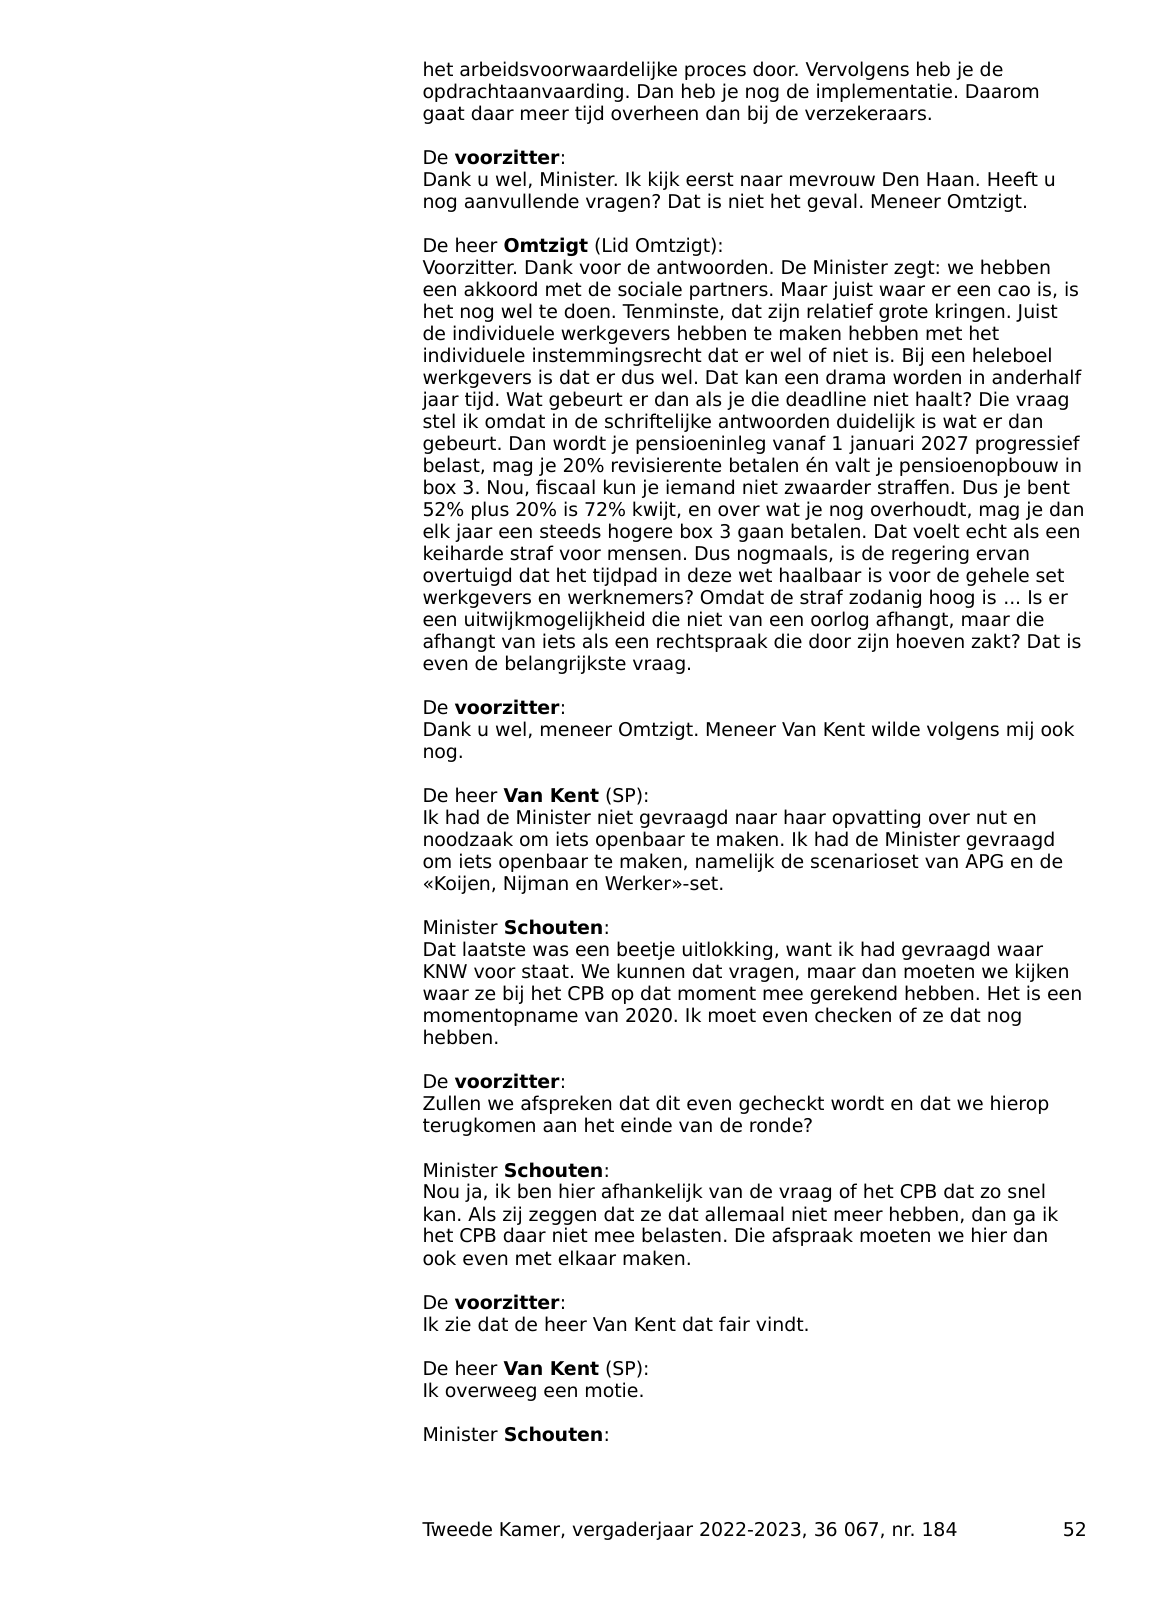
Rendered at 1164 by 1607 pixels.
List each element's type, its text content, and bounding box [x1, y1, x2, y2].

text De voorzitter: [422, 147, 1087, 169]
text Nou ja, ik ben hier afhankelijk van de vraag of het CPB dat zo snel kan. Als zij zeggen dat ze dat allemaal niet meer hebben, dan ga ik het CPB daar niet mee belasten. Die afspraak moeten we hier dan ook even met elkaar maken. [422, 1181, 1087, 1269]
text De heer Van Kent (SP): [422, 785, 1087, 807]
text Dank u wel, Minister. Ik kijk eerst naar mevrouw Den Haan. Heeft u nog aanvullende vragen? Dat is niet het geval. Meneer Omtzigt. [422, 169, 1087, 213]
text Minister Schouten: [422, 1424, 1087, 1446]
text De heer Omtzigt (Lid Omtzigt): [422, 235, 1087, 257]
text De voorzitter: [422, 1071, 1087, 1093]
text De heer Van Kent (SP): [422, 1358, 1087, 1380]
text Ik zie dat de heer Van Kent dat fair vindt. [422, 1313, 1087, 1336]
text Ik overweeg een motie. [422, 1380, 1087, 1402]
text Dank u wel, meneer Omtzigt. Meneer Van Kent wilde volgens mij ook nog. [422, 719, 1087, 763]
text Voorzitter. Dank voor de antwoorden. De Minister zegt: we hebben een akkoord met de sociale partners. Maar juist waar er een cao is, is het nog wel te doen. Tenminste, dat zijn relatief grote kringen. Juist de individuele werkgevers hebben te maken hebben met het individuele instemmingsrecht dat er wel of niet is. Bij een heleboel werkgevers is dat er dus wel. Dat kan een drama worden in anderhalf jaar tijd. Wat gebeurt er dan als je die deadline niet haalt? Die vraag stel ik omdat in de schriftelijke antwoorden duidelijk is wat er dan gebeurt. Dan wordt je pensioeninleg vanaf 1 januari 2027 progressief belast, mag je 20% revisierente betalen én valt je pensioenopbouw in box 3. Nou, fiscaal kun je iemand niet zwaarder straffen. Dus je bent 52% plus 20% is 72% kwijt, en over wat je nog overhoudt, mag je dan elk jaar een steeds hogere box 3 gaan betalen. Dat voelt echt als een keiharde straf voor mensen. Dus nogmaals, is de regering ervan overtuigd dat het tijdpad in deze wet haalbaar is voor de gehele set werkgevers en werknemers? Omdat de straf zodanig hoog is ... Is er een uitwijkmogelijkheid die niet van een oorlog afhangt, maar die afhangt van iets als een rechtspraak die door zijn hoeven zakt? Dat is even de belangrijkste vraag. [422, 257, 1087, 675]
text Dat laatste was een beetje uitlokking, want ik had gevraagd waar KNW voor staat. We kunnen dat vragen, maar dan moeten we kijken waar ze bij het CPB op dat moment mee gerekend hebben. Het is een momentopname van 2020. Ik moet even checken of ze dat nog hebben. [422, 939, 1087, 1049]
text Minister Schouten: [422, 917, 1087, 939]
text Zullen we afspreken dat dit even gecheckt wordt en dat we hierop terugkomen aan het einde van de ronde? [422, 1093, 1087, 1137]
text Ik had de Minister niet gevraagd naar haar opvatting over nut en noodzaak om iets openbaar te maken. Ik had de Minister gevraagd om iets openbaar te maken, namelijk de scenarioset van APG en de «Koijen, Nijman en Werker»-set. [422, 807, 1087, 895]
text De voorzitter: [422, 697, 1087, 719]
text het arbeidsvoorwaardelijke proces door. Vervolgens heb je de opdrachtaanvaarding. Dan heb je nog de implementatie. Daarom gaat daar meer tijd overheen dan bij de verzekeraars. [422, 59, 1087, 125]
text Minister Schouten: [422, 1159, 1087, 1181]
text De voorzitter: [422, 1292, 1087, 1313]
